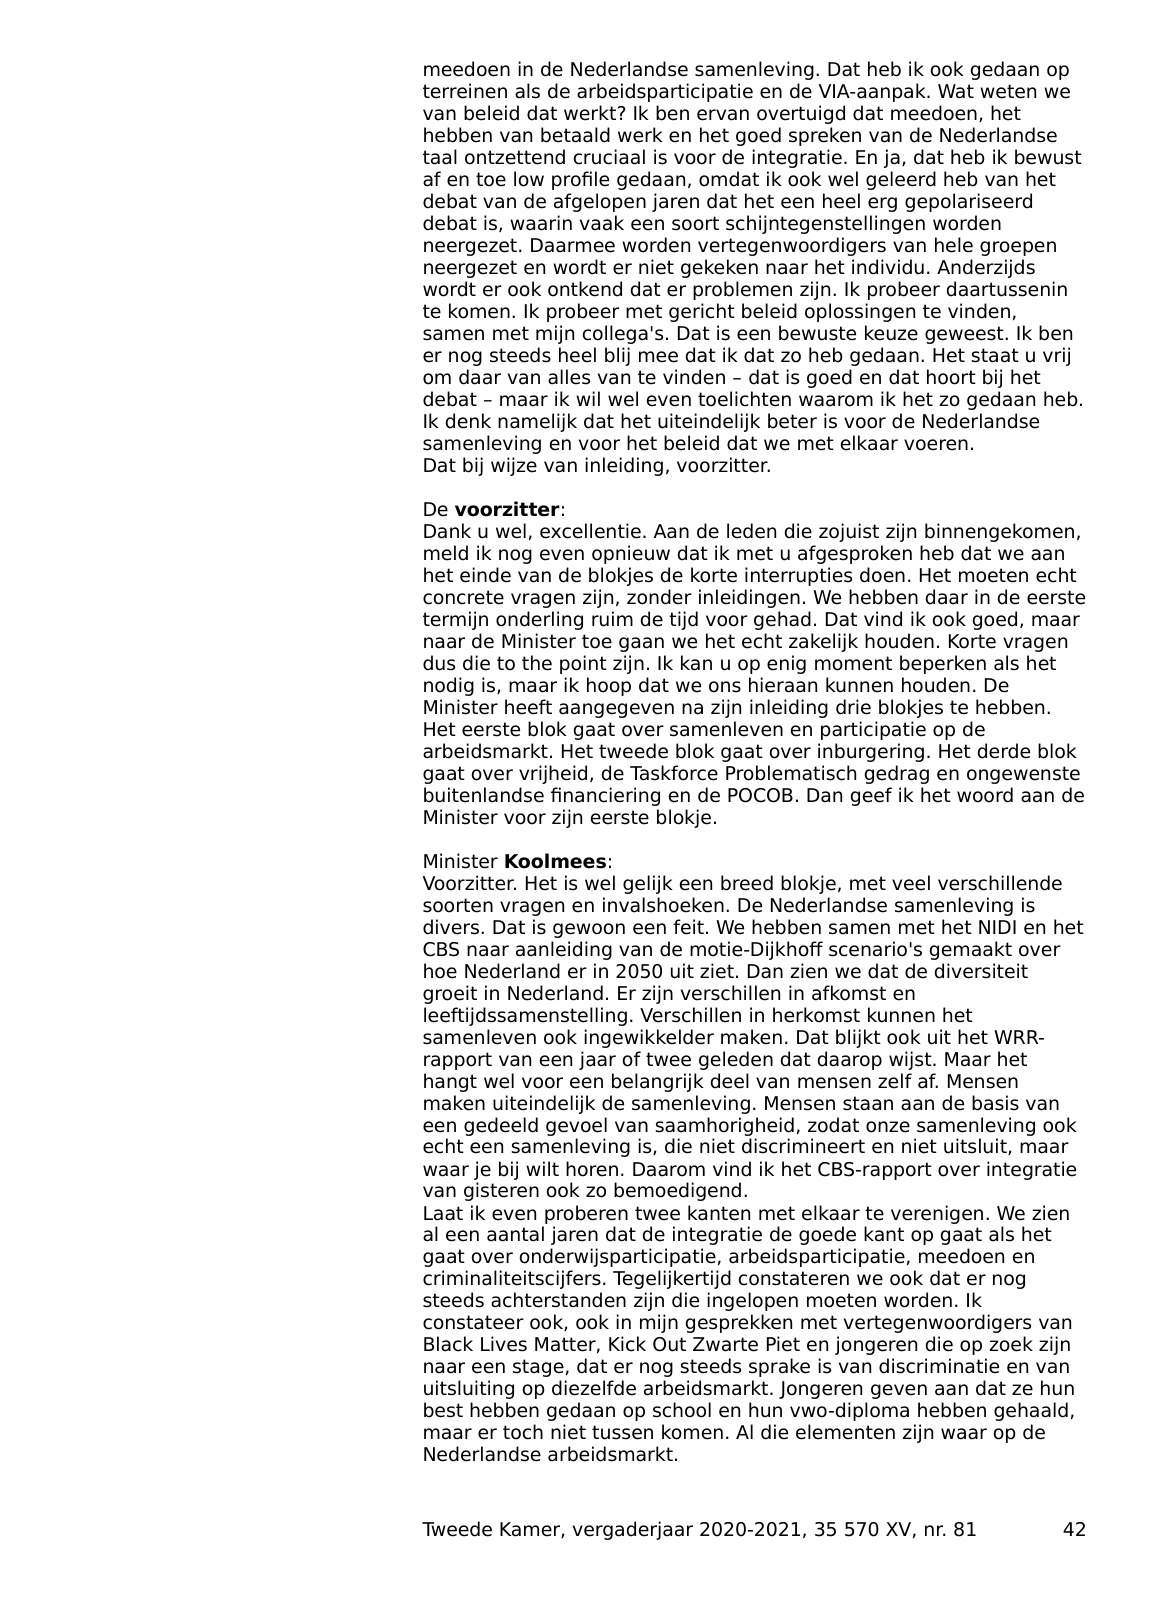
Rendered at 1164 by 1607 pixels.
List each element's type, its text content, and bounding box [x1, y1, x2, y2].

text Dat bij wijze van inleiding, voorzitter. [422, 455, 1087, 477]
text meedoen in de Nederlandse samenleving. Dat heb ik ook gedaan op terreinen als de arbeidsparticipatie en de VIA-aanpak. Wat weten we van beleid dat werkt? Ik ben ervan overtuigd dat meedoen, het hebben van betaald werk en het goed spreken van de Nederlandse taal ontzettend cruciaal is voor de integratie. En ja, dat heb ik bewust af en toe low profile gedaan, omdat ik ook wel geleerd heb van het debat van de afgelopen jaren dat het een heel erg gepolariseerd debat is, waarin vaak een soort schijntegenstellingen worden neergezet. Daarmee worden vertegenwoordigers van hele groepen neergezet en wordt er niet gekeken naar het individu. Anderzijds wordt er ook ontkend dat er problemen zijn. Ik probeer daartussenin te komen. Ik probeer met gericht beleid oplossingen te vinden, samen met mijn collega's. Dat is een bewuste keuze geweest. Ik ben er nog steeds heel blij mee dat ik dat zo heb gedaan. Het staat u vrij om daar van alles van te vinden – dat is goed en dat hoort bij het debat – maar ik wil wel even toelichten waarom ik het zo gedaan heb. Ik denk namelijk dat het uiteindelijk beter is voor de Nederlandse samenleving en voor het beleid dat we met elkaar voeren. [422, 59, 1087, 455]
text Minister Koolmees: [422, 851, 1087, 873]
text Voorzitter. Het is wel gelijk een breed blokje, met veel verschillende soorten vragen en invalshoeken. De Nederlandse samenleving is divers. Dat is gewoon een feit. We hebben samen met het NIDI en het CBS naar aanleiding van de motie-Dijkhoff scenario's gemaakt over hoe Nederland er in 2050 uit ziet. Dan zien we dat de diversiteit groeit in Nederland. Er zijn verschillen in afkomst en leeftijdssamenstelling. Verschillen in herkomst kunnen het samenleven ook ingewikkelder maken. Dat blijkt ook uit het WRR-rapport van een jaar of twee geleden dat daarop wijst. Maar het hangt wel voor een belangrijk deel van mensen zelf af. Mensen maken uiteindelijk de samenleving. Mensen staan aan de basis van een gedeeld gevoel van saamhorigheid, zodat onze samenleving ook echt een samenleving is, die niet discrimineert en niet uitsluit, maar waar je bij wilt horen. Daarom vind ik het CBS-rapport over integratie van gisteren ook zo bemoedigend. [422, 873, 1087, 1202]
text De voorzitter: [422, 499, 1087, 521]
text Laat ik even proberen twee kanten met elkaar te verenigen. We zien al een aantal jaren dat de integratie de goede kant op gaat als het gaat over onderwijsparticipatie, arbeidsparticipatie, meedoen en criminaliteitscijfers. Tegelijkertijd constateren we ook dat er nog steeds achterstanden zijn die ingelopen moeten worden. Ik constateer ook, ook in mijn gesprekken met vertegenwoordigers van Black Lives Matter, Kick Out Zwarte Piet en jongeren die op zoek zijn naar een stage, dat er nog steeds sprake is van discriminatie en van uitsluiting op diezelfde arbeidsmarkt. Jongeren geven aan dat ze hun best hebben gedaan op school en hun vwo-diploma hebben gehaald, maar er toch niet tussen komen. Al die elementen zijn waar op de Nederlandse arbeidsmarkt. [422, 1202, 1087, 1466]
text Dank u wel, excellentie. Aan de leden die zojuist zijn binnengekomen, meld ik nog even opnieuw dat ik met u afgesproken heb dat we aan het einde van de blokjes de korte interrupties doen. Het moeten echt concrete vragen zijn, zonder inleidingen. We hebben daar in de eerste termijn onderling ruim de tijd voor gehad. Dat vind ik ook goed, maar naar de Minister toe gaan we het echt zakelijk houden. Korte vragen dus die to the point zijn. Ik kan u op enig moment beperken als het nodig is, maar ik hoop dat we ons hieraan kunnen houden. De Minister heeft aangegeven na zijn inleiding drie blokjes te hebben. Het eerste blok gaat over samenleven en participatie op de arbeidsmarkt. Het tweede blok gaat over inburgering. Het derde blok gaat over vrijheid, de Taskforce Problematisch gedrag en ongewenste buitenlandse financiering en de POCOB. Dan geef ik het woord aan de Minister voor zijn eerste blokje. [422, 521, 1087, 828]
